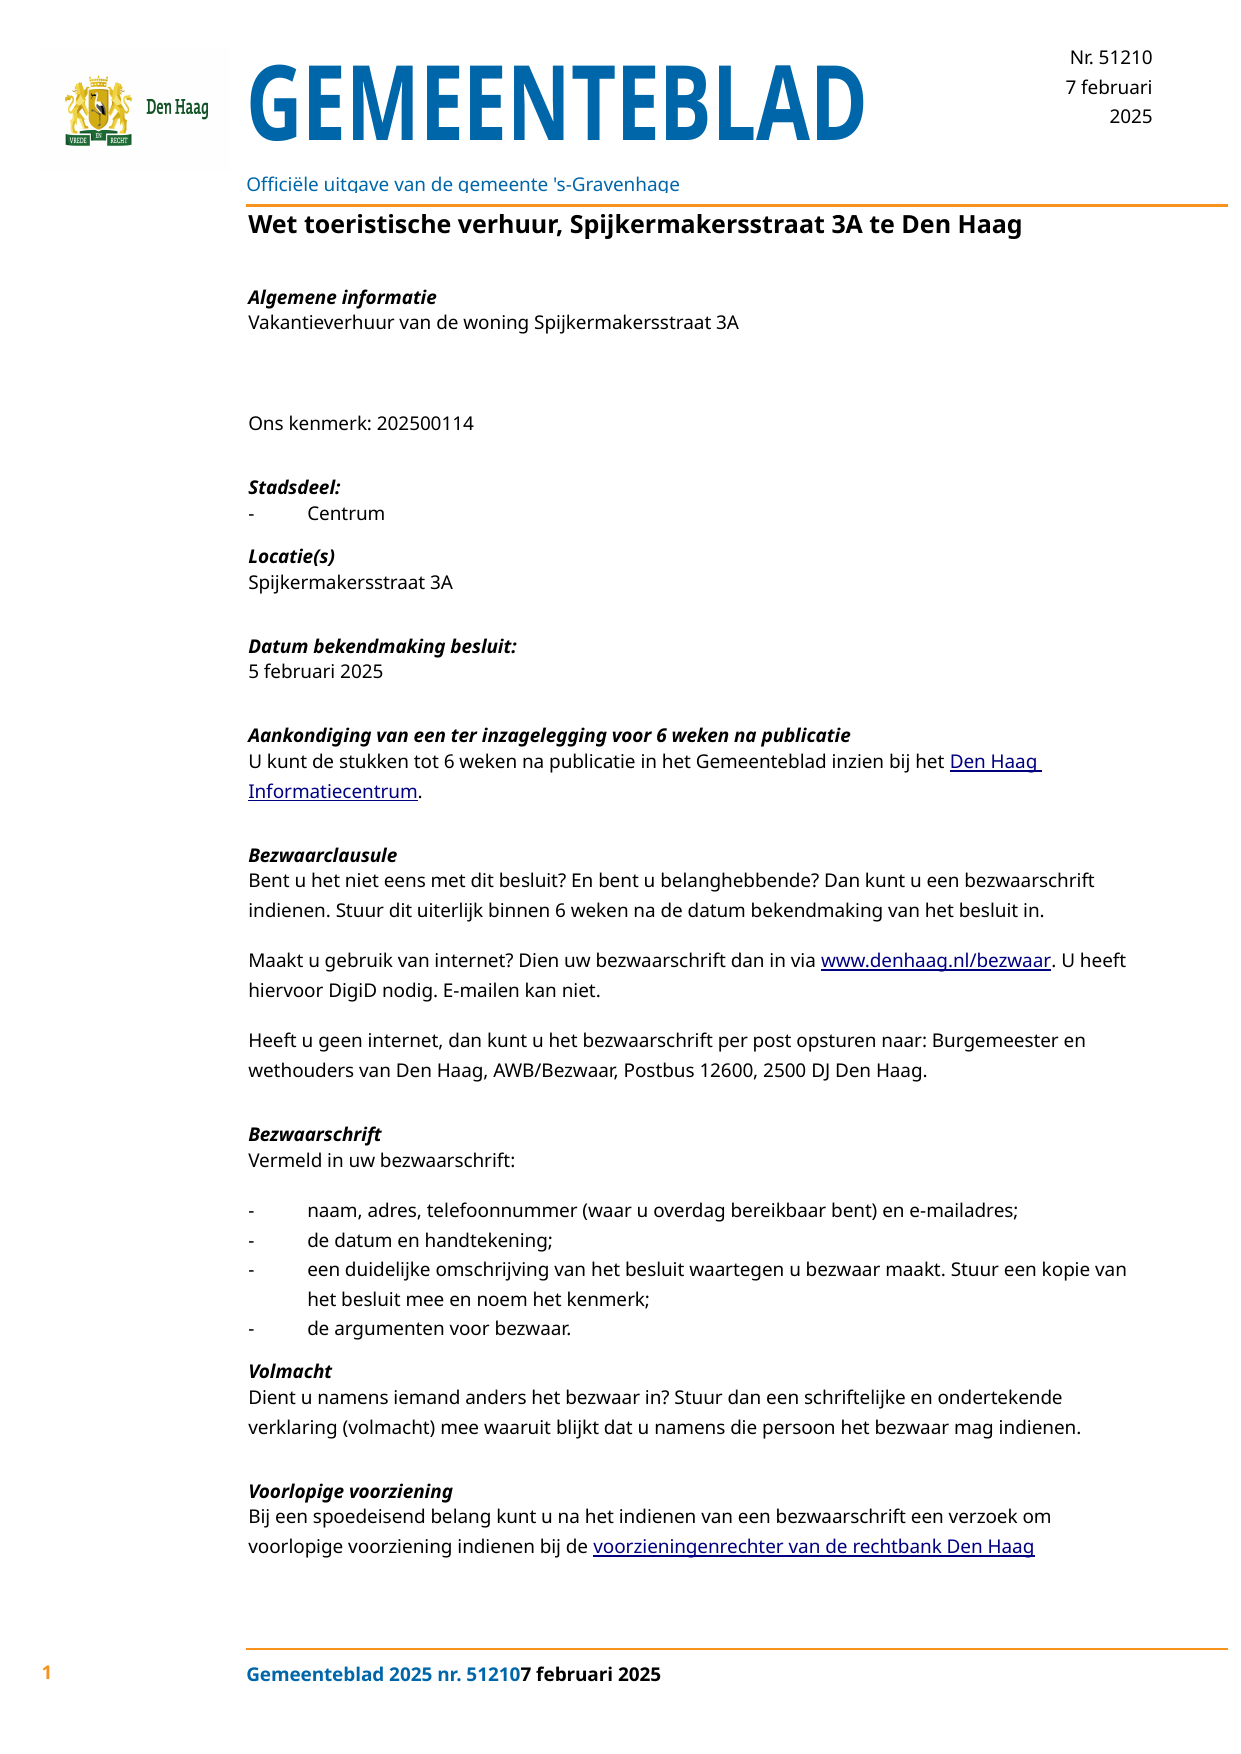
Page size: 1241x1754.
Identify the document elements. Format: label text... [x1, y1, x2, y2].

text Vakantieverhuur van de woning Spijkermakersstraat 3A [248, 309, 1152, 335]
text Aankondiging van een ter inzagelegging voor 6 weken na publicatie [248, 723, 1152, 748]
text Vermeld in uw bezwaarschrift: [248, 1147, 1152, 1173]
text Voorlopige voorziening [248, 1478, 1152, 1504]
text U kunt de stukken tot 6 weken na publicatie in het Gemeenteblad inzien bij het Den Haag Informatiecentrum. [248, 748, 1152, 804]
text Wet toeristische verhuur, Spijkermakersstraat 3A te Den Haag [248, 207, 1152, 241]
text Dient u namens iemand anders het bezwaar in? Stuur dan een schriftelijke en ondertekende verklaring (volmacht) mee waaruit blijkt dat u namens die persoon het bezwaar mag indienen. [248, 1384, 1152, 1440]
text Locatie(s) [248, 543, 1152, 569]
text Datum bekendmaking besluit: [248, 633, 1152, 659]
list een duidelijke omschrijving van het besluit waartegen u bezwaar maakt. Stuur een kopie van het besluit mee en noem het kenmerk; [248, 1256, 1152, 1312]
text Ons kenmerk: 202500114 [248, 410, 1152, 436]
text Bij een spoedeisend belang kunt u na het indienen van een bezwaarschrift een verzoek om voorlopige voorziening indienen bij de voorzieningenrechter van de rechtbank Den Haag [248, 1504, 1152, 1559]
list de argumenten voor bezwaar. [248, 1316, 1152, 1341]
picture [41, 47, 231, 172]
text Algemene informatie [248, 284, 1152, 309]
list Centrum [248, 500, 1152, 526]
text Maakt u gebruik van internet? Dien uw bezwaarschrift dan in via www.denhaag.nl/bezwaar. U heeft hiervoor DigiD nodig. E-mailen kan niet. [248, 948, 1152, 1003]
text Bezwaarclausule [248, 842, 1152, 868]
text Heeft u geen internet, dan kunt u het bezwaarschrift per post opsturen naar: Burgemeester en wethouders van Den Haag, AWB/Bezwaar, Postbus 12600, 2500 DJ Den Haag. [248, 1028, 1152, 1083]
text Stadsdeel: [248, 474, 1152, 500]
text Bent u het niet eens met dit besluit? En bent u belanghebbende? Dan kunt u een bezwaarschrift indienen. Stuur dit uiterlijk binnen 6 weken na de datum bekendmaking van het besluit in. [248, 868, 1152, 923]
text Bezwaarschrift [248, 1121, 1152, 1147]
text Spijkermakersstraat 3A [248, 569, 1152, 595]
list de datum en handtekening; [248, 1227, 1152, 1253]
text Volmacht [248, 1359, 1152, 1384]
text 5 februari 2025 [248, 659, 1152, 684]
list naam, adres, telefoonnummer (waar u overdag bereikbaar bent) en e-mailadres; [248, 1197, 1152, 1223]
